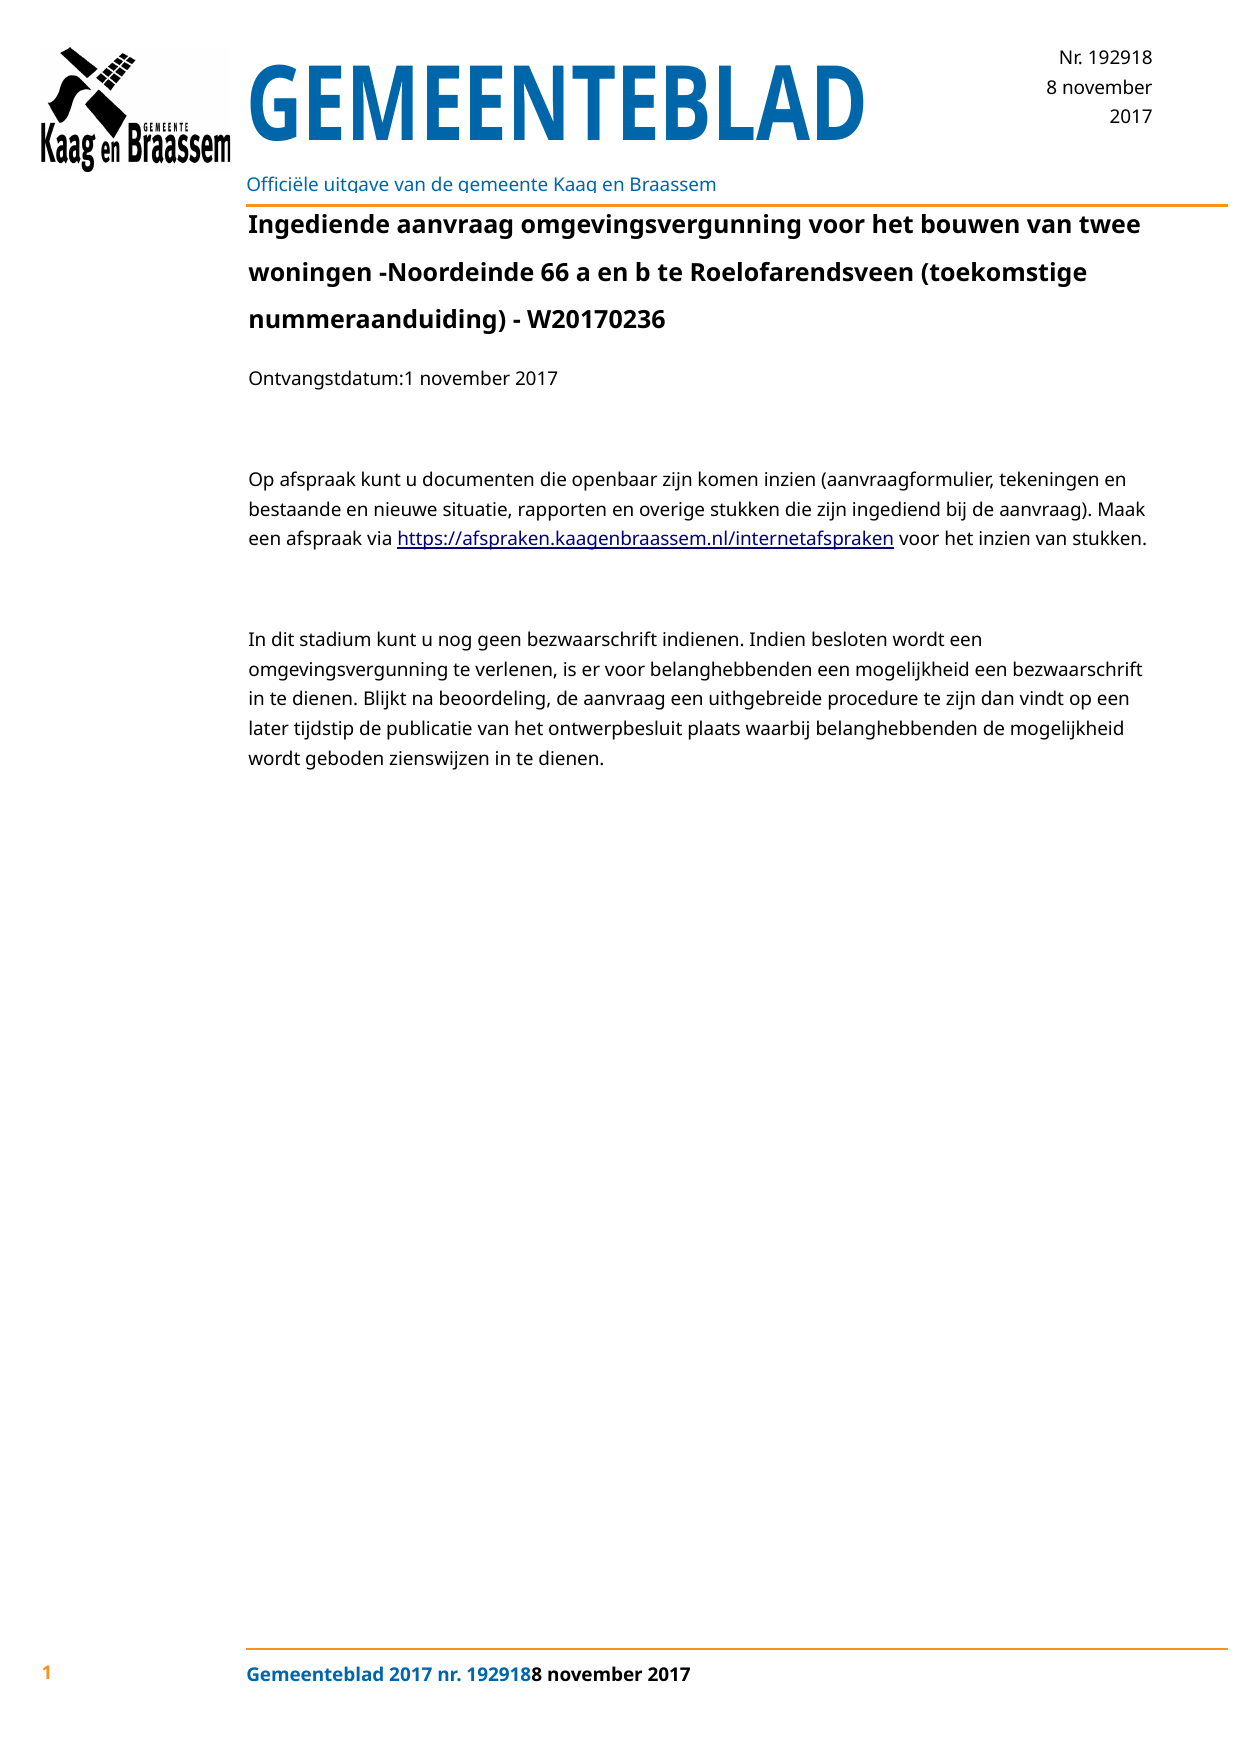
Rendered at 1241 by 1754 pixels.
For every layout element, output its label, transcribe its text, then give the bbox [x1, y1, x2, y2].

picture [41, 47, 231, 172]
text In dit stadium kunt u nog geen bezwaarschrift indienen. Indien besloten wordt een omgevingsvergunning te verlenen, is er voor belanghebbenden een mogelijkheid een bezwaarschrift in te dienen. Blijkt na beoordeling, de aanvraag een uithgebreide procedure te zijn dan vindt op een later tijdstip de publicatie van het ontwerpbesluit plaats waarbij belanghebbenden de mogelijkheid wordt geboden zienswijzen in te dienen. [248, 626, 1152, 770]
text Op afspraak kunt u documenten die openbaar zijn komen inzien (aanvraagformulier, tekeningen en bestaande en nieuwe situatie, rapporten en overige stukken die zijn ingediend bij de aanvraag). Maak een afspraak via https://afspraken.kaagenbraassem.nl/internetafspraken voor het inzien van stukken. [248, 466, 1152, 551]
text Ontvangstdatum:1 november 2017 [248, 366, 1152, 391]
text Ingediende aanvraag omgevingsvergunning voor het bouwen van twee woningen -Noordeinde 66 a en b te Roelofarendsveen (toekomstige nummeraanduiding) - W20170236 [248, 207, 1152, 336]
